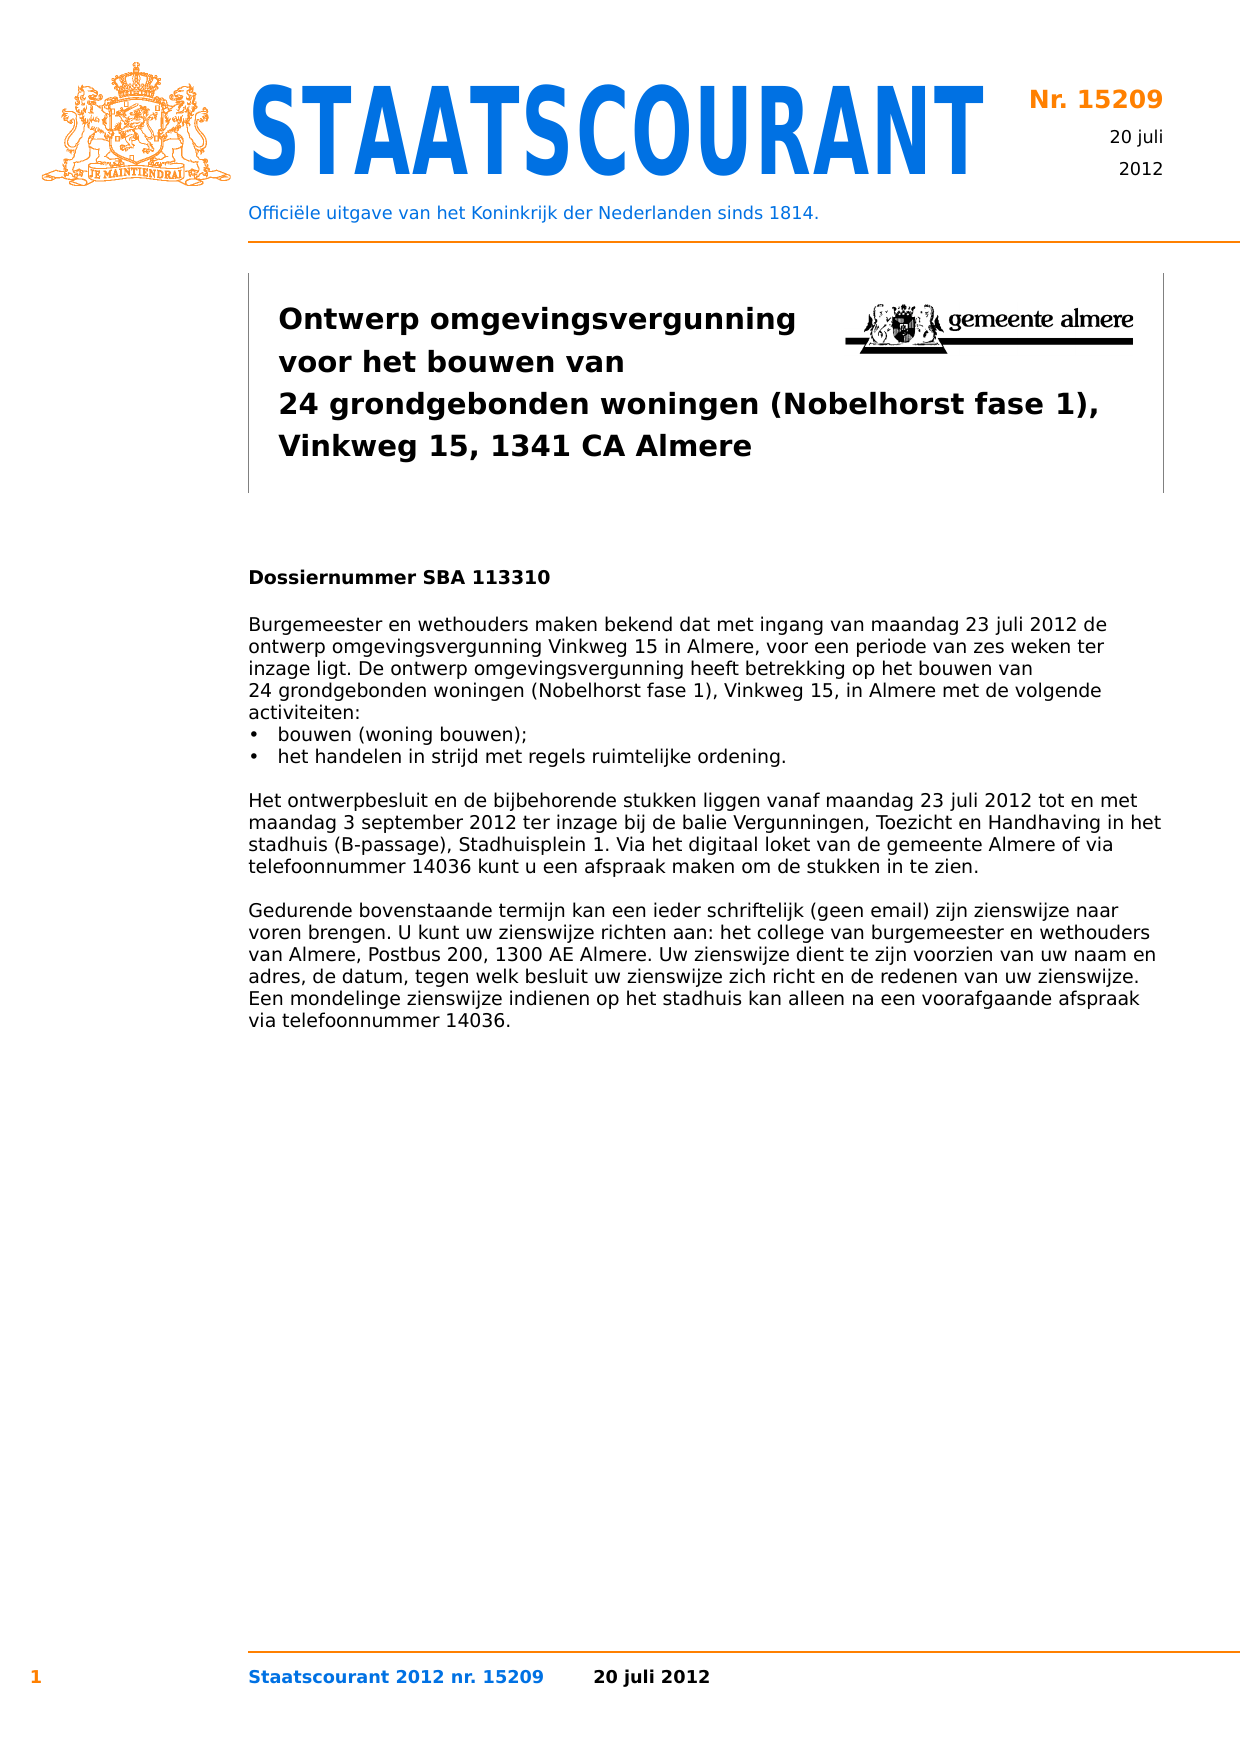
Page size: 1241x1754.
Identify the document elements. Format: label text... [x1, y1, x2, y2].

subtitle Ontwerp omgevingsvergunning voor het bouwen van 24 grondgebonden woningen (Nobelhorst fase 1), Vinkweg 15, 1341 CA Almere [249, 273, 1163, 493]
picture [844, 302, 1134, 356]
table_header STAATSCOURANT [248, 62, 998, 203]
table_cell Officiële uitgave van het Koninkrijk der Nederlanden sinds 1814. [248, 203, 1240, 241]
table_cell 20 juli [998, 121, 1240, 153]
text Het ontwerpbesluit en de bijbehorende stukken liggen vanaf maandag 23 juli 2012 tot en met maandag 3 september 2012 ter inzage bij de balie Vergunningen, Toezicht en Handhaving in het stadhuis (B-passage), Stadhuisplein 1. Via het digitaal loket van de gemeente Almere of via telefoonnummer 14036 kunt u een afspraak maken om de stukken in te zien. [248, 790, 1163, 878]
text • bouwen (woning bouwen); [248, 724, 1163, 746]
table_cell 2012 [998, 153, 1240, 203]
text • het handelen in strijd met regels ruimtelijke ordening. [248, 746, 1163, 768]
text Gedurende bovenstaande termijn kan een ieder schriftelijk (geen email) zijn zienswijze naar voren brengen. U kunt uw zienswijze richten aan: het college van burgemeester en wethouders van Almere, Postbus 200, 1300 AE Almere. Uw zienswijze dient te zijn voorzien van uw naam en adres, de datum, tegen welk besluit uw zienswijze zich richt en de redenen van uw zienswijze. Een mondelinge zienswijze indienen op het stadhuis kan alleen na een voorafgaande afspraak via telefoonnummer 14036. [248, 899, 1163, 1031]
table_header Nr. 15209 [998, 62, 1240, 121]
subtitle Dossiernummer SBA 113310 [248, 567, 1163, 589]
text Burgemeester en wethouders maken bekend dat met ingang van maandag 23 juli 2012 de ontwerp omgevingsvergunning Vinkweg 15 in Almere, voor een periode van zes weken ter inzage ligt. De ontwerp omgevingsvergunning heeft betrekking op het bouwen van 24 grondgebonden woningen (Nobelhorst fase 1), Vinkweg 15, in Almere met de volgende activiteiten: [248, 614, 1163, 724]
table_header [25, 62, 248, 241]
picture [41, 62, 231, 186]
